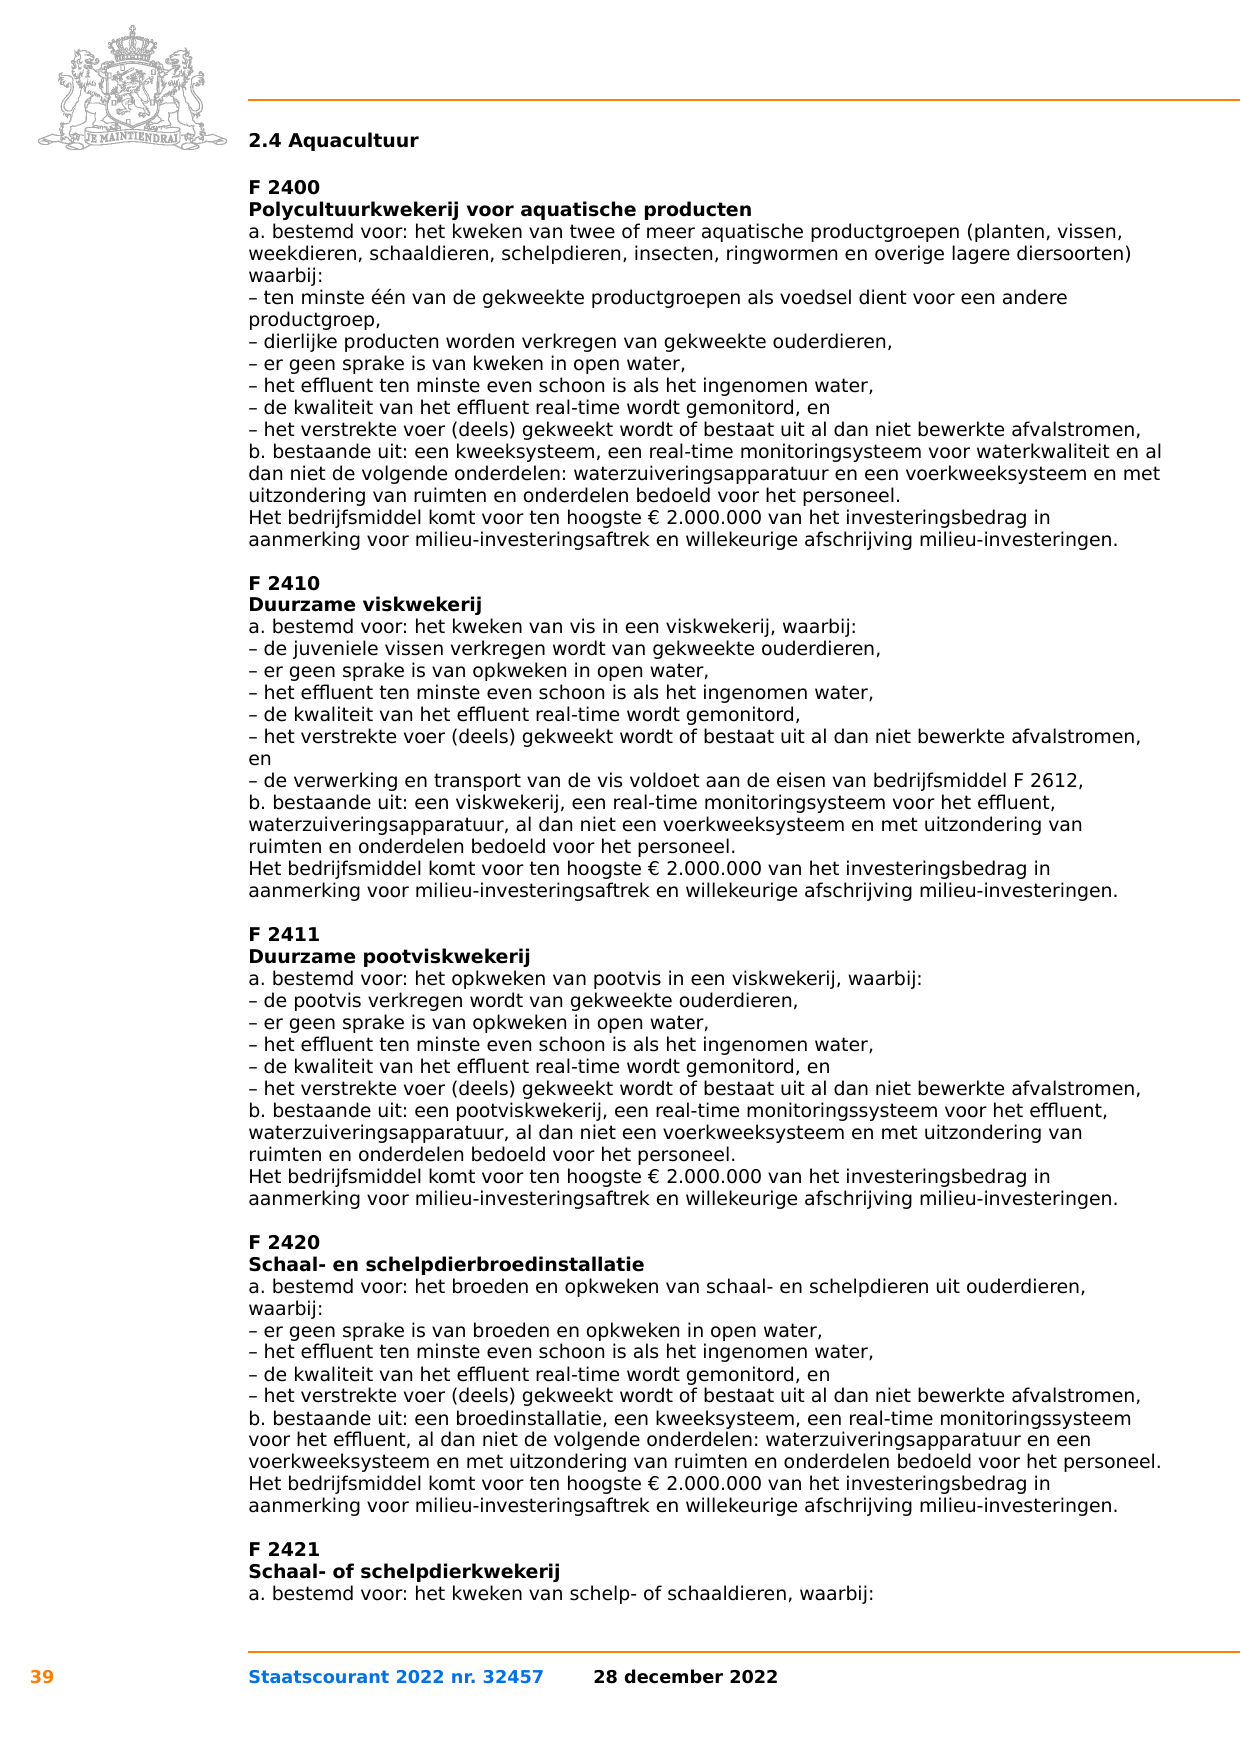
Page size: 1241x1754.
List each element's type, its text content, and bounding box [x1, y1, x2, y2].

text Polycultuurkwekerij voor aquatische producten [248, 199, 1163, 221]
text – er geen sprake is van opkweken in open water, [248, 1012, 1163, 1034]
text – het effluent ten minste even schoon is als het ingenomen water, [248, 1341, 1163, 1363]
text Het bedrijfsmiddel komt voor ten hoogste € 2.000.000 van het investeringsbedrag in aanmerking voor milieu-investeringsaftrek en willekeurige afschrijving milieu-investeringen. [248, 858, 1163, 902]
text – de juveniele vissen verkregen wordt van gekweekte ouderdieren, [248, 638, 1163, 660]
text F 2400 [248, 177, 1163, 199]
text – de kwaliteit van het effluent real-time wordt gemonitord, en [248, 1056, 1163, 1078]
text F 2410 [248, 572, 1163, 594]
text Het bedrijfsmiddel komt voor ten hoogste € 2.000.000 van het investeringsbedrag in aanmerking voor milieu-investeringsaftrek en willekeurige afschrijving milieu-investeringen. [248, 1473, 1163, 1517]
text b. bestaande uit: een pootviskwekerij, een real-time monitoringssysteem voor het effluent, waterzuiveringsapparatuur, al dan niet een voerkweeksysteem en met uitzondering van ruimten en onderdelen bedoeld voor het personeel. [248, 1100, 1163, 1166]
text b. bestaande uit: een broedinstallatie, een kweeksysteem, een real-time monitoringssysteem voor het effluent, al dan niet de volgende onderdelen: waterzuiveringsapparatuur en een voerkweeksysteem en met uitzondering van ruimten en onderdelen bedoeld voor het personeel. [248, 1407, 1163, 1473]
text – het verstrekte voer (deels) gekweekt wordt of bestaat uit al dan niet bewerkte afvalstromen, [248, 1078, 1163, 1100]
text Duurzame viskwekerij [248, 594, 1163, 616]
text – de verwerking en transport van de vis voldoet aan de eisen van bedrijfsmiddel F 2612, [248, 770, 1163, 792]
text Schaal- en schelpdierbroedinstallatie [248, 1253, 1163, 1276]
text – het effluent ten minste even schoon is als het ingenomen water, [248, 682, 1163, 704]
text Het bedrijfsmiddel komt voor ten hoogste € 2.000.000 van het investeringsbedrag in aanmerking voor milieu-investeringsaftrek en willekeurige afschrijving milieu-investeringen. [248, 507, 1163, 551]
text a. bestemd voor: het kweken van twee of meer aquatische productgroepen (planten, vissen, weekdieren, schaaldieren, schelpdieren, insecten, ringwormen en overige lagere diersoorten) waarbij: [248, 221, 1163, 287]
subtitle 2.4 Aquacultuur [248, 130, 1163, 152]
text – het verstrekte voer (deels) gekweekt wordt of bestaat uit al dan niet bewerkte afvalstromen, en [248, 726, 1163, 770]
text – er geen sprake is van opkweken in open water, [248, 660, 1163, 682]
text – de pootvis verkregen wordt van gekweekte ouderdieren, [248, 990, 1163, 1012]
text b. bestaande uit: een kweeksysteem, een real-time monitoringsysteem voor waterkwaliteit en al dan niet de volgende onderdelen: waterzuiveringsapparatuur en een voerkweeksysteem en met uitzondering van ruimten en onderdelen bedoeld voor het personeel. [248, 441, 1163, 507]
text Schaal- of schelpdierkwekerij [248, 1561, 1163, 1583]
text F 2420 [248, 1232, 1163, 1253]
text b. bestaande uit: een viskwekerij, een real-time monitoringsysteem voor het effluent, waterzuiveringsapparatuur, al dan niet een voerkweeksysteem en met uitzondering van ruimten en onderdelen bedoeld voor het personeel. [248, 792, 1163, 858]
picture [38, 25, 227, 150]
text – het verstrekte voer (deels) gekweekt wordt of bestaat uit al dan niet bewerkte afvalstromen, [248, 1385, 1163, 1407]
text – er geen sprake is van kweken in open water, [248, 353, 1163, 375]
text a. bestemd voor: het broeden en opkweken van schaal- en schelpdieren uit ouderdieren, waarbij: [248, 1276, 1163, 1319]
text a. bestemd voor: het kweken van vis in een viskwekerij, waarbij: [248, 616, 1163, 638]
text Het bedrijfsmiddel komt voor ten hoogste € 2.000.000 van het investeringsbedrag in aanmerking voor milieu-investeringsaftrek en willekeurige afschrijving milieu-investeringen. [248, 1166, 1163, 1210]
text – het effluent ten minste even schoon is als het ingenomen water, [248, 375, 1163, 397]
text F 2411 [248, 924, 1163, 946]
text a. bestemd voor: het kweken van schelp- of schaaldieren, waarbij: [248, 1583, 1163, 1605]
text – de kwaliteit van het effluent real-time wordt gemonitord, en [248, 397, 1163, 419]
text – het verstrekte voer (deels) gekweekt wordt of bestaat uit al dan niet bewerkte afvalstromen, [248, 419, 1163, 441]
text – er geen sprake is van broeden en opkweken in open water, [248, 1319, 1163, 1341]
text – dierlijke producten worden verkregen van gekweekte ouderdieren, [248, 331, 1163, 353]
text – ten minste één van de gekweekte productgroepen als voedsel dient voor een andere productgroep, [248, 287, 1163, 331]
text – het effluent ten minste even schoon is als het ingenomen water, [248, 1034, 1163, 1056]
text Duurzame pootviskwekerij [248, 946, 1163, 968]
text F 2421 [248, 1539, 1163, 1561]
text a. bestemd voor: het opkweken van pootvis in een viskwekerij, waarbij: [248, 968, 1163, 990]
text – de kwaliteit van het effluent real-time wordt gemonitord, [248, 704, 1163, 726]
text – de kwaliteit van het effluent real-time wordt gemonitord, en [248, 1363, 1163, 1385]
